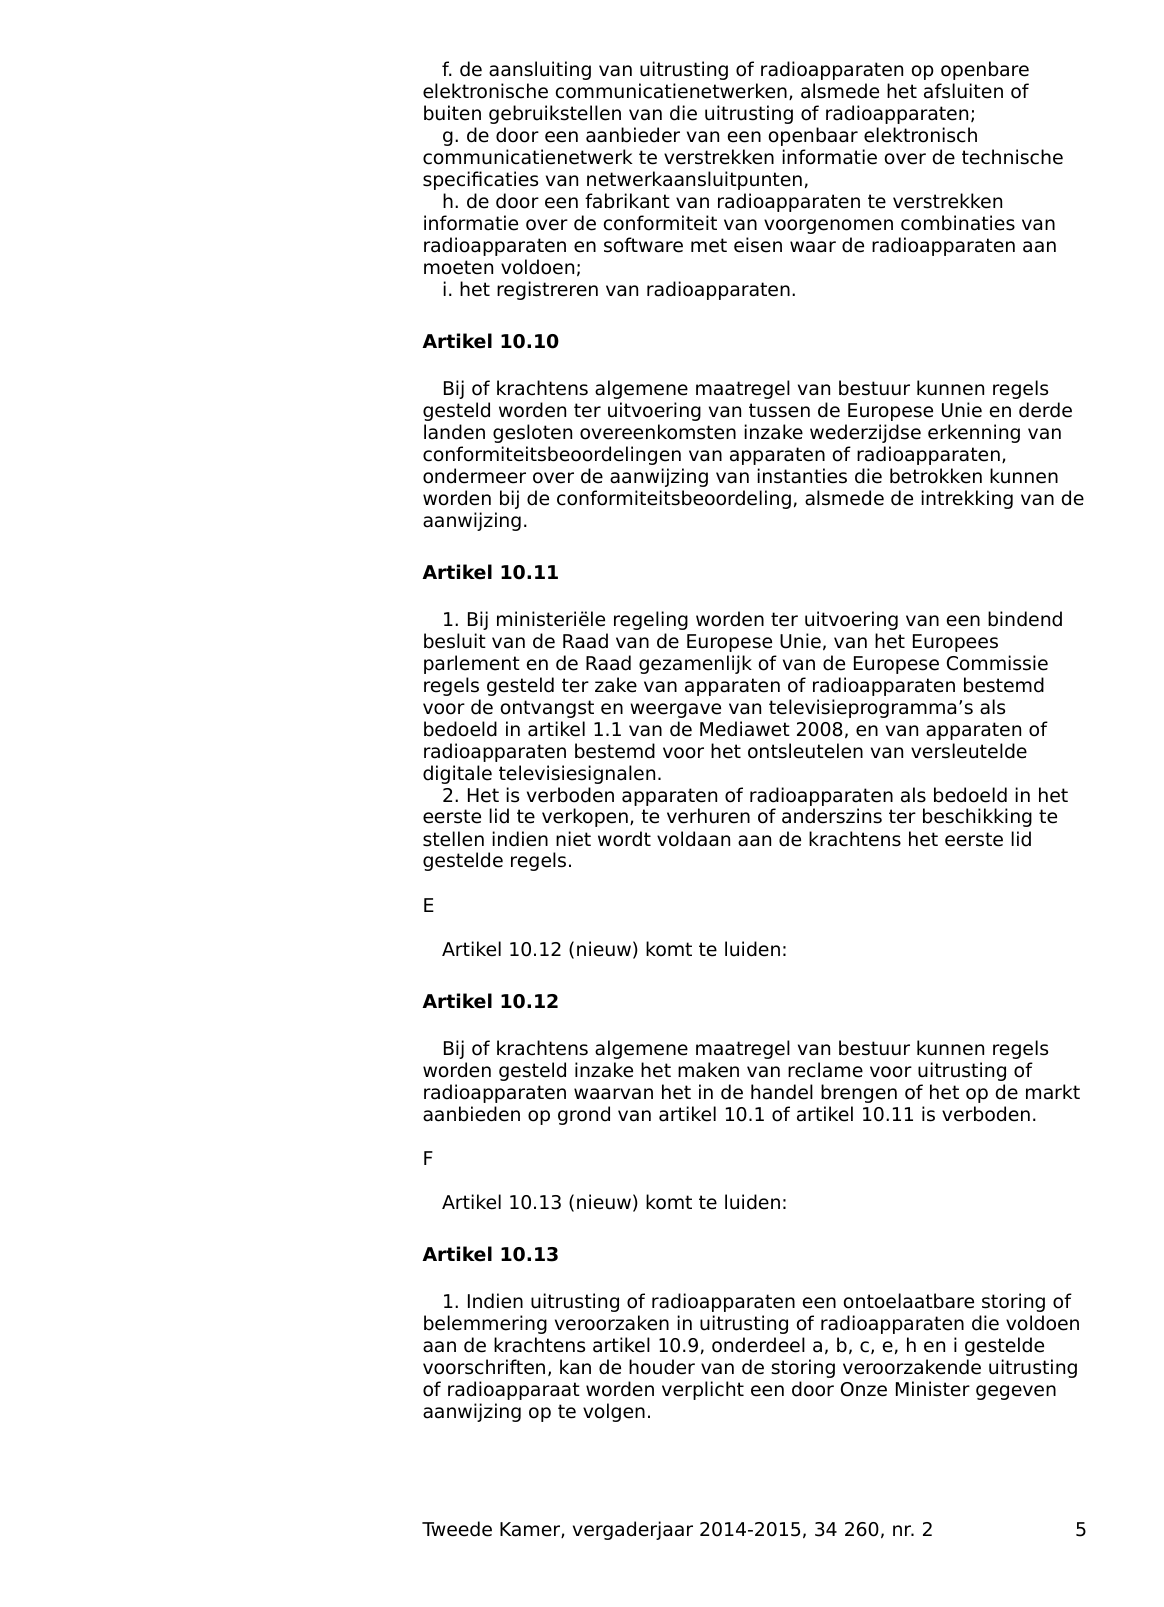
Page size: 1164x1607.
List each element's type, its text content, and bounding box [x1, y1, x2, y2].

text f. de aansluiting van uitrusting of radioapparaten op openbare elektronische communicatienetwerken, alsmede het afsluiten of buiten gebruikstellen van die uitrusting of radioapparaten; [422, 59, 1087, 125]
text E [422, 894, 1087, 917]
text 1. Bij ministeriële regeling worden ter uitvoering van een bindend besluit van de Raad van de Europese Unie, van het Europees parlement en de Raad gezamenlijk of van de Europese Commissie regels gesteld ter zake van apparaten of radioapparaten bestemd voor de ontvangst en weergave van televisieprogramma’s als bedoeld in artikel 1.1 van de Mediawet 2008, en van apparaten of radioapparaten bestemd voor het ontsleutelen van versleutelde digitale televisiesignalen. [422, 609, 1087, 784]
text Artikel 10.13 (nieuw) komt te luiden: [422, 1192, 1087, 1214]
text h. de door een fabrikant van radioapparaten te verstrekken informatie over de conformiteit van voorgenomen combinaties van radioapparaten en software met eisen waar de radioapparaten aan moeten voldoen; [422, 191, 1087, 279]
text Bij of krachtens algemene maatregel van bestuur kunnen regels gesteld worden ter uitvoering van tussen de Europese Unie en derde landen gesloten overeenkomsten inzake wederzijdse erkenning van conformiteitsbeoordelingen van apparaten of radioapparaten, ondermeer over de aanwijzing van instanties die betrokken kunnen worden bij de conformiteitsbeoordeling, alsmede de intrekking van de aanwijzing. [422, 378, 1087, 532]
text Artikel 10.12 (nieuw) komt te luiden: [422, 939, 1087, 961]
subtitle Artikel 10.12 [422, 991, 1087, 1013]
text i. het registreren van radioapparaten. [422, 279, 1087, 301]
subtitle Artikel 10.13 [422, 1244, 1087, 1266]
text Bij of krachtens algemene maatregel van bestuur kunnen regels worden gesteld inzake het maken van reclame voor uitrusting of radioapparaten waarvan het in de handel brengen of het op de markt aanbieden op grond van artikel 10.1 of artikel 10.11 is verboden. [422, 1038, 1087, 1126]
text g. de door een aanbieder van een openbaar elektronisch communicatienetwerk te verstrekken informatie over de technische specificaties van netwerkaansluitpunten, [422, 125, 1087, 191]
subtitle Artikel 10.11 [422, 562, 1087, 584]
text 1. Indien uitrusting of radioapparaten een ontoelaatbare storing of belemmering veroorzaken in uitrusting of radioapparaten die voldoen aan de krachtens artikel 10.9, onderdeel a, b, c, e, h en i gestelde voorschriften, kan de houder van de storing veroorzakende uitrusting of radioapparaat worden verplicht een door Onze Minister gegeven aanwijzing op te volgen. [422, 1291, 1087, 1423]
text F [422, 1148, 1087, 1170]
subtitle Artikel 10.10 [422, 331, 1087, 353]
text 2. Het is verboden apparaten of radioapparaten als bedoeld in het eerste lid te verkopen, te verhuren of anderszins ter beschikking te stellen indien niet wordt voldaan aan de krachtens het eerste lid gestelde regels. [422, 784, 1087, 872]
